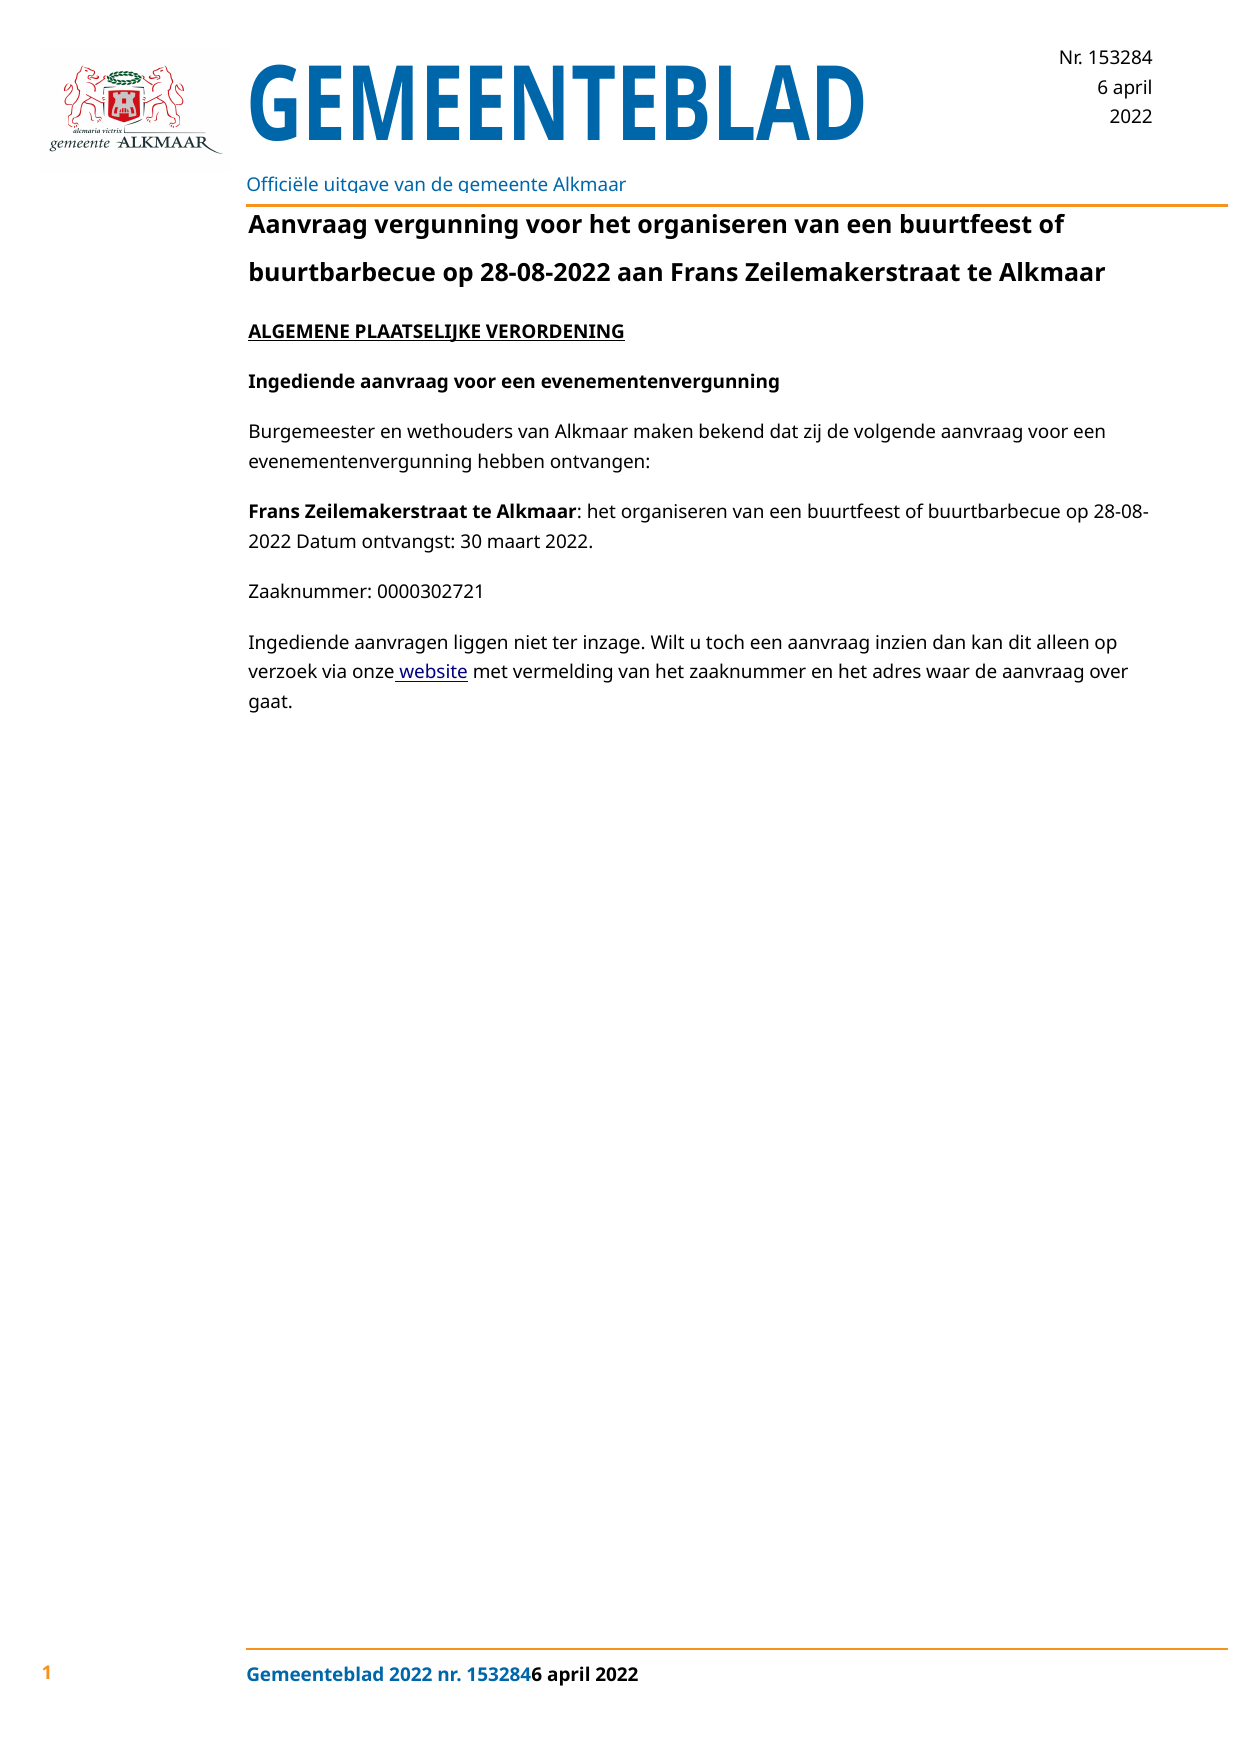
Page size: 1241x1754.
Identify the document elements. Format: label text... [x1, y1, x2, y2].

text Burgemeester en wethouders van Alkmaar maken bekend dat zij de volgende aanvraag voor een evenementenvergunning hebben ontvangen: [248, 419, 1152, 474]
text Aanvraag vergunning voor het organiseren van een buurtfeest of buurtbarbecue op 28-08-2022 aan Frans Zeilemakerstraat te Alkmaar [248, 207, 1152, 288]
text Frans Zeilemakerstraat te Alkmaar: het organiseren van een buurtfeest of buurtbarbecue op 28-08-2022 Datum ontvangst: 30 maart 2022. [248, 499, 1152, 554]
text Ingediende aanvragen liggen niet ter inzage. Wilt u toch een aanvraag inzien dan kan dit alleen op verzoek via onze website met vermelding van het zaaknummer en het adres waar de aanvraag over gaat. [248, 629, 1152, 714]
text Ingediende aanvraag voor een evenementenvergunning [248, 368, 1152, 394]
picture [41, 47, 231, 172]
text ALGEMENE PLAATSELIJKE VERORDENING [248, 318, 1152, 344]
text Zaaknummer: 0000302721 [248, 579, 1152, 604]
